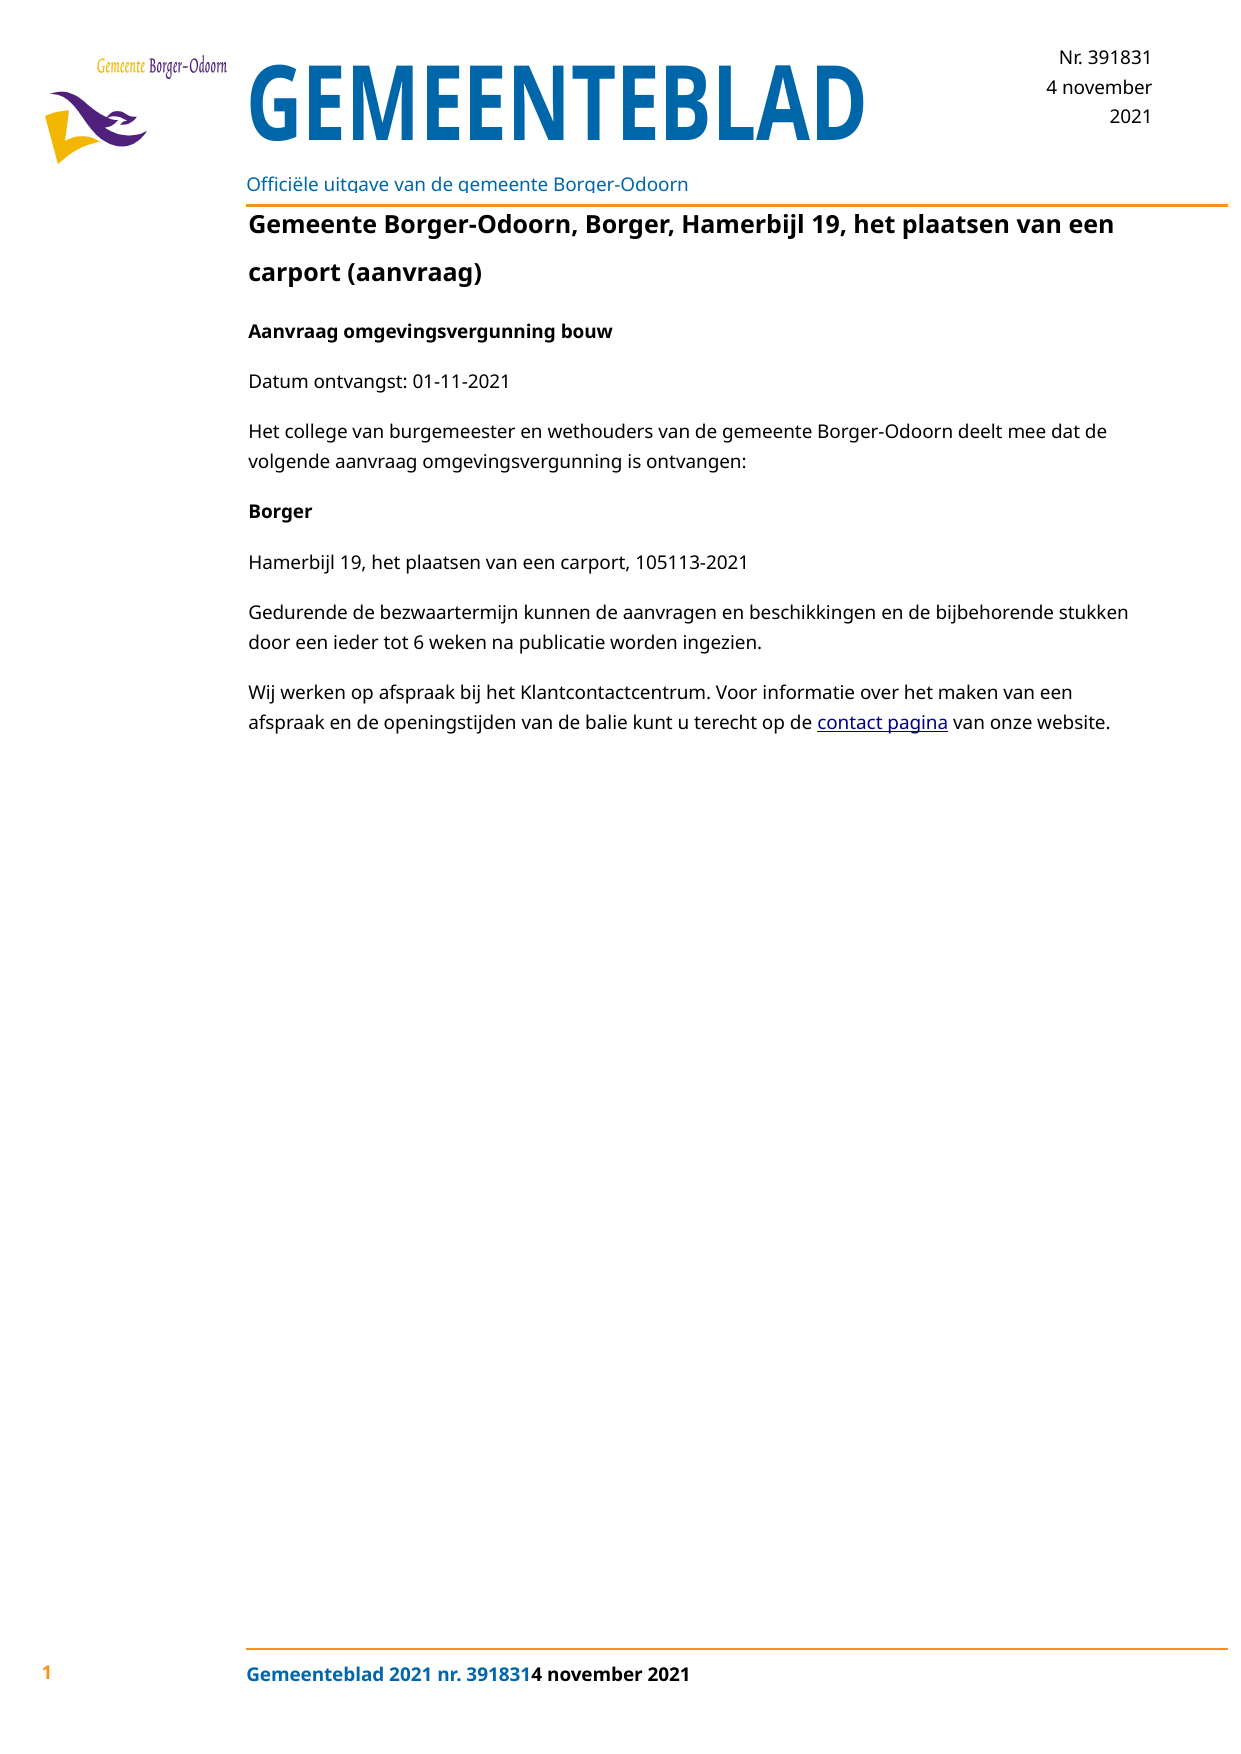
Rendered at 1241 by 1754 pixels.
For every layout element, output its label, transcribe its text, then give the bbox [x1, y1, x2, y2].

text Het college van burgemeester en wethouders van de gemeente Borger-Odoorn deelt mee dat de volgende aanvraag omgevingsvergunning is ontvangen: [248, 419, 1152, 474]
text Borger [248, 499, 1152, 524]
text Gedurende de bezwaartermijn kunnen de aanvragen en beschikkingen en de bijbehorende stukken door een ieder tot 6 weken na publicatie worden ingezien. [248, 599, 1152, 655]
text Hamerbijl 19, het plaatsen van een carport, 105113-2021 [248, 549, 1152, 575]
text Gemeente Borger-Odoorn, Borger, Hamerbijl 19, het plaatsen van een carport (aanvraag) [248, 207, 1152, 288]
picture [41, 47, 231, 172]
text Datum ontvangst: 01-11-2021 [248, 368, 1152, 394]
text Aanvraag omgevingsvergunning bouw [248, 318, 1152, 344]
text Wij werken op afspraak bij het Klantcontactcentrum. Voor informatie over het maken van een afspraak en de openingstijden van de balie kunt u terecht op de contact pagina van onze website. [248, 679, 1152, 735]
